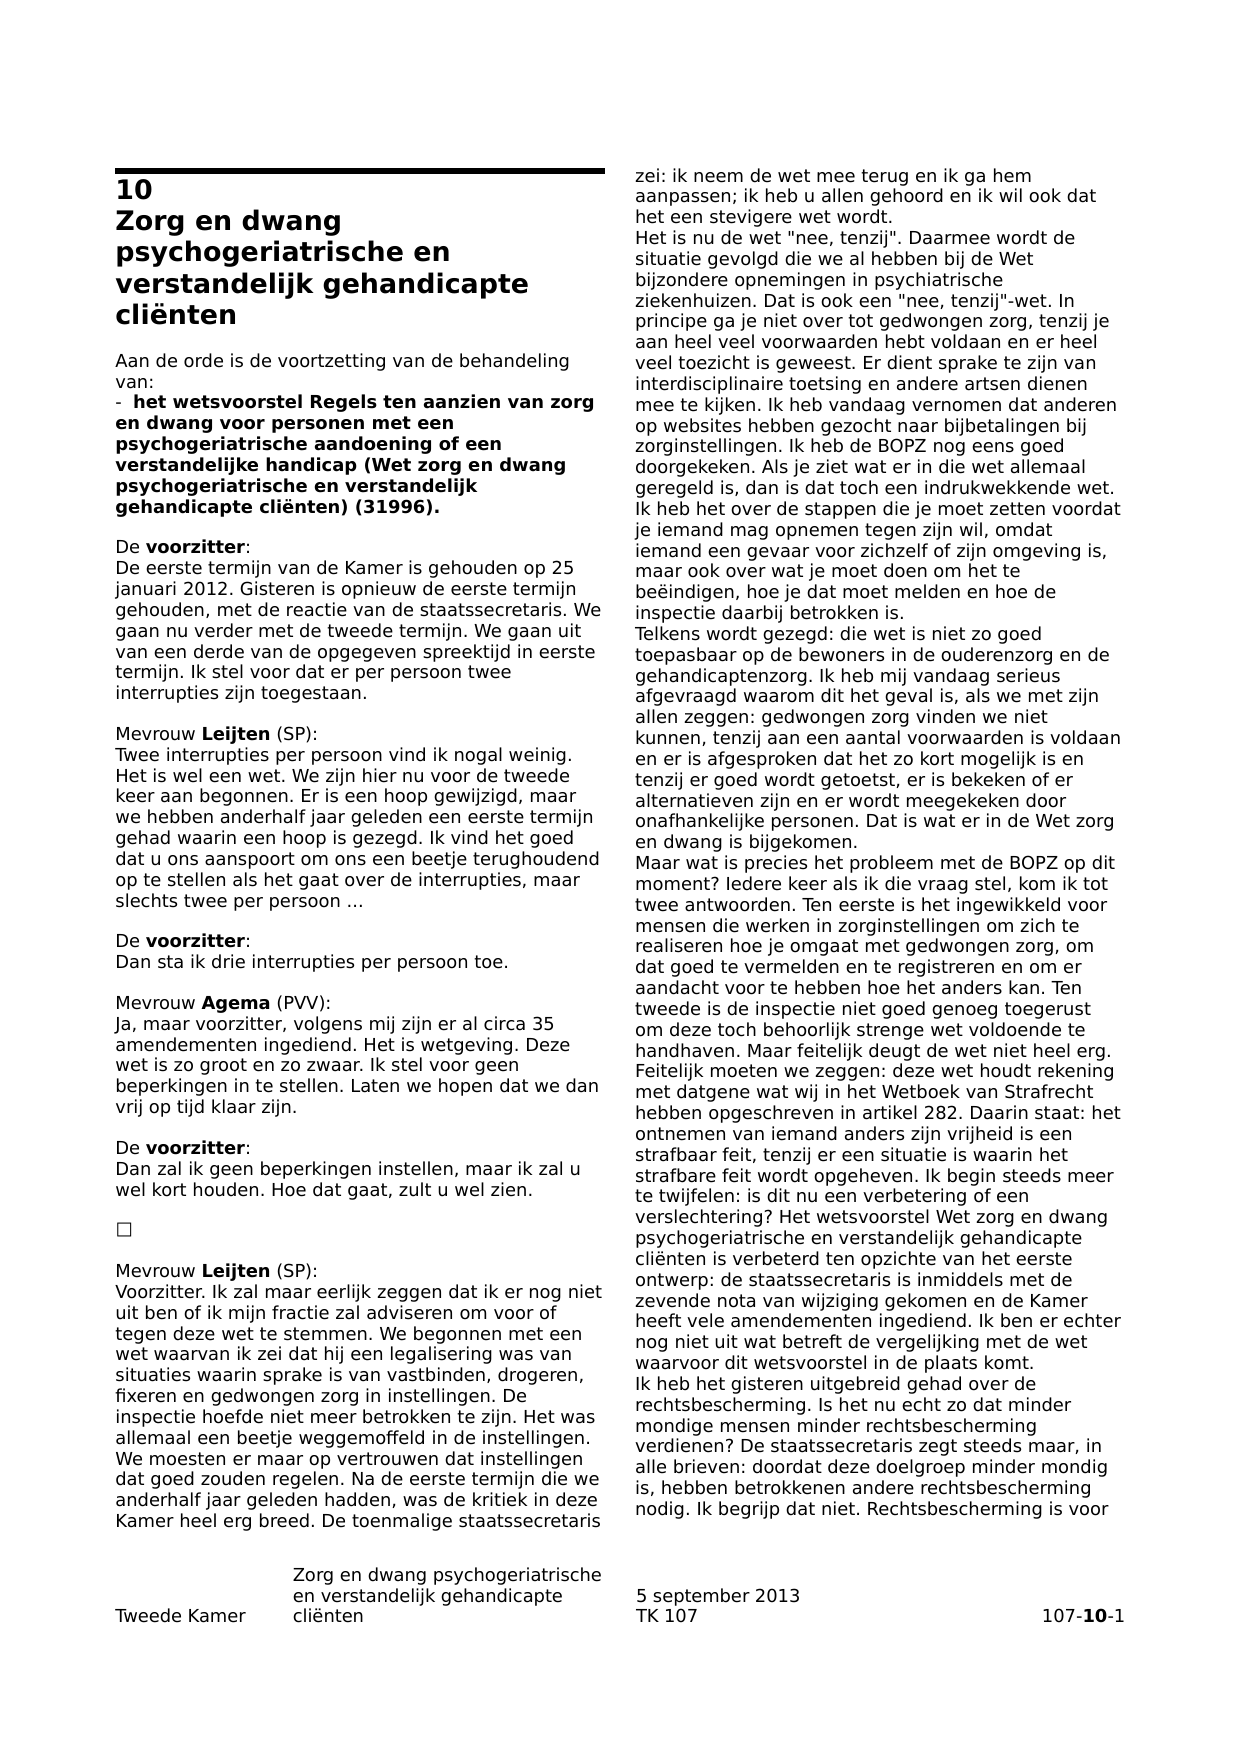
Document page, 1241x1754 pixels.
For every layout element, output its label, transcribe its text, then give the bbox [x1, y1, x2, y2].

text De voorzitter: [115, 931, 605, 952]
text De voorzitter: [115, 1138, 605, 1158]
text De eerste termijn van de Kamer is gehouden op 25 januari 2012. Gisteren is opnieuw de eerste termijn gehouden, met de reactie van de staatssecretaris. We gaan nu verder met de tweede termijn. We gaan uit van een derde van de opgegeven spreektijd in eerste termijn. Ik stel voor dat er per persoon twee interrupties zijn toegestaan. [115, 558, 605, 704]
text De voorzitter: [115, 537, 605, 558]
text Voorzitter. Ik zal maar eerlijk zeggen dat ik er nog niet uit ben of ik mijn fractie zal adviseren om voor of tegen deze wet te stemmen. We begonnen met een wet waarvan ik zei dat hij een legalisering was van situaties waarin sprake is van vastbinden, drogeren, fixeren en gedwongen zorg in instellingen. De inspectie hoefde niet meer betrokken te zijn. Het was allemaal een beetje weggemoffeld in de instellingen. We moesten er maar op vertrouwen dat instellingen dat goed zouden regelen. Na de eerste termijn die we anderhalf jaar geleden hadden, was de kritiek in deze Kamer heel erg breed. De toenmalige staatssecretaris [115, 1282, 605, 1532]
text Mevrouw Leijten (SP): [115, 724, 605, 744]
text Het is nu de wet "nee, tenzij". Daarmee wordt de situatie gevolgd die we al hebben bij de Wet bijzondere opnemingen in psychiatrische ziekenhuizen. Dat is ook een "nee, tenzij"-wet. In principe ga je niet over tot gedwongen zorg, tenzij je aan heel veel voorwaarden hebt voldaan en er heel veel toezicht is geweest. Er dient sprake te zijn van interdisciplinaire toetsing en andere artsen dienen mee te kijken. Ik heb vandaag vernomen dat anderen op websites hebben gezocht naar bijbetalingen bij zorginstellingen. Ik heb de BOPZ nog eens goed doorgekeken. Als je ziet wat er in die wet allemaal geregeld is, dan is dat toch een indrukwekkende wet. Ik heb het over de stappen die je moet zetten voordat je iemand mag opnemen tegen zijn wil, omdat iemand een gevaar voor zichzelf of zijn omgeving is, maar ook over wat je moet doen om het te beëindigen, hoe je dat moet melden en hoe de inspectie daarbij betrokken is. [635, 228, 1125, 624]
text Ja, maar voorzitter, volgens mij zijn er al circa 35 amendementen ingediend. Het is wetgeving. Deze wet is zo groot en zo zwaar. Ik stel voor geen beperkingen in te stellen. Laten we hopen dat we dan vrij op tijd klaar zijn. [115, 1013, 605, 1118]
text Mevrouw Leijten (SP): [115, 1261, 605, 1282]
title 10 Zorg en dwang psychogeriatrische en verstandelijk gehandicapte cliënten [115, 174, 605, 331]
list het wetsvoorstel Regels ten aanzien van zorg en dwang voor personen met een psychogeriatrische aandoening of een verstandelijke handicap (Wet zorg en dwang psychogeriatrische en verstandelijk gehandicapte cliënten) (31996). [115, 392, 605, 517]
text ⬜ [115, 1220, 605, 1241]
text zei: ik neem de wet mee terug en ik ga hem aanpassen; ik heb u allen gehoord en ik wil ook dat het een stevigere wet wordt. [635, 165, 1125, 228]
text Telkens wordt gezegd: die wet is niet zo goed toepasbaar op de bewoners in de ouderenzorg en de gehandicaptenzorg. Ik heb mij vandaag serieus afgevraagd waarom dit het geval is, als we met zijn allen zeggen: gedwongen zorg vinden we niet kunnen, tenzij aan een aantal voorwaarden is voldaan en er is afgesproken dat het zo kort mogelijk is en tenzij er goed wordt getoetst, er is bekeken of er alternatieven zijn en er wordt meegekeken door onafhankelijke personen. Dat is wat er in de Wet zorg en dwang is bijgekomen. [635, 624, 1125, 853]
text Ik heb het gisteren uitgebreid gehad over de rechtsbescherming. Is het nu echt zo dat minder mondige mensen minder rechtsbescherming verdienen? De staatssecretaris zegt steeds maar, in alle brieven: doordat deze doelgroep minder mondig is, hebben betrokkenen andere rechtsbescherming nodig. Ik begrijp dat niet. Rechtsbescherming is voor [635, 1374, 1125, 1519]
text Dan zal ik geen beperkingen instellen, maar ik zal u wel kort houden. Hoe dat gaat, zult u wel zien. [115, 1158, 605, 1200]
text Dan sta ik drie interrupties per persoon toe. [115, 952, 605, 973]
text Maar wat is precies het probleem met de BOPZ op dit moment? Iedere keer als ik die vraag stel, kom ik tot twee antwoorden. Ten eerste is het ingewikkeld voor mensen die werken in zorginstellingen om zich te realiseren hoe je omgaat met gedwongen zorg, om dat goed te vermelden en te registreren en om er aandacht voor te hebben hoe het anders kan. Ten tweede is de inspectie niet goed genoeg toegerust om deze toch behoorlijk strenge wet voldoende te handhaven. Maar feitelijk deugt de wet niet heel erg. Feitelijk moeten we zeggen: deze wet houdt rekening met datgene wat wij in het Wetboek van Strafrecht hebben opgeschreven in artikel 282. Daarin staat: het ontnemen van iemand anders zijn vrijheid is een strafbaar feit, tenzij er een situatie is waarin het strafbare feit wordt opgeheven. Ik begin steeds meer te twijfelen: is dit nu een verbetering of een verslechtering? Het wetsvoorstel Wet zorg en dwang psychogeriatrische en verstandelijk gehandicapte cliënten is verbeterd ten opzichte van het eerste ontwerp: de staatssecretaris is inmiddels met de zevende nota van wijziging gekomen en de Kamer heeft vele amendementen ingediend. Ik ben er echter nog niet uit wat betreft de vergelijking met de wet waarvoor dit wetsvoorstel in de plaats komt. [635, 853, 1125, 1374]
text Aan de orde is de voortzetting van de behandeling van: [115, 351, 605, 392]
text Mevrouw Agema (PVV): [115, 993, 605, 1013]
text Twee interrupties per persoon vind ik nogal weinig. Het is wel een wet. We zijn hier nu voor de tweede keer aan begonnen. Er is een hoop gewijzigd, maar we hebben anderhalf jaar geleden een eerste termijn gehad waarin een hoop is gezegd. Ik vind het goed dat u ons aanspoort om ons een beetje terughoudend op te stellen als het gaat over de interrupties, maar slechts twee per persoon ... [115, 744, 605, 911]
